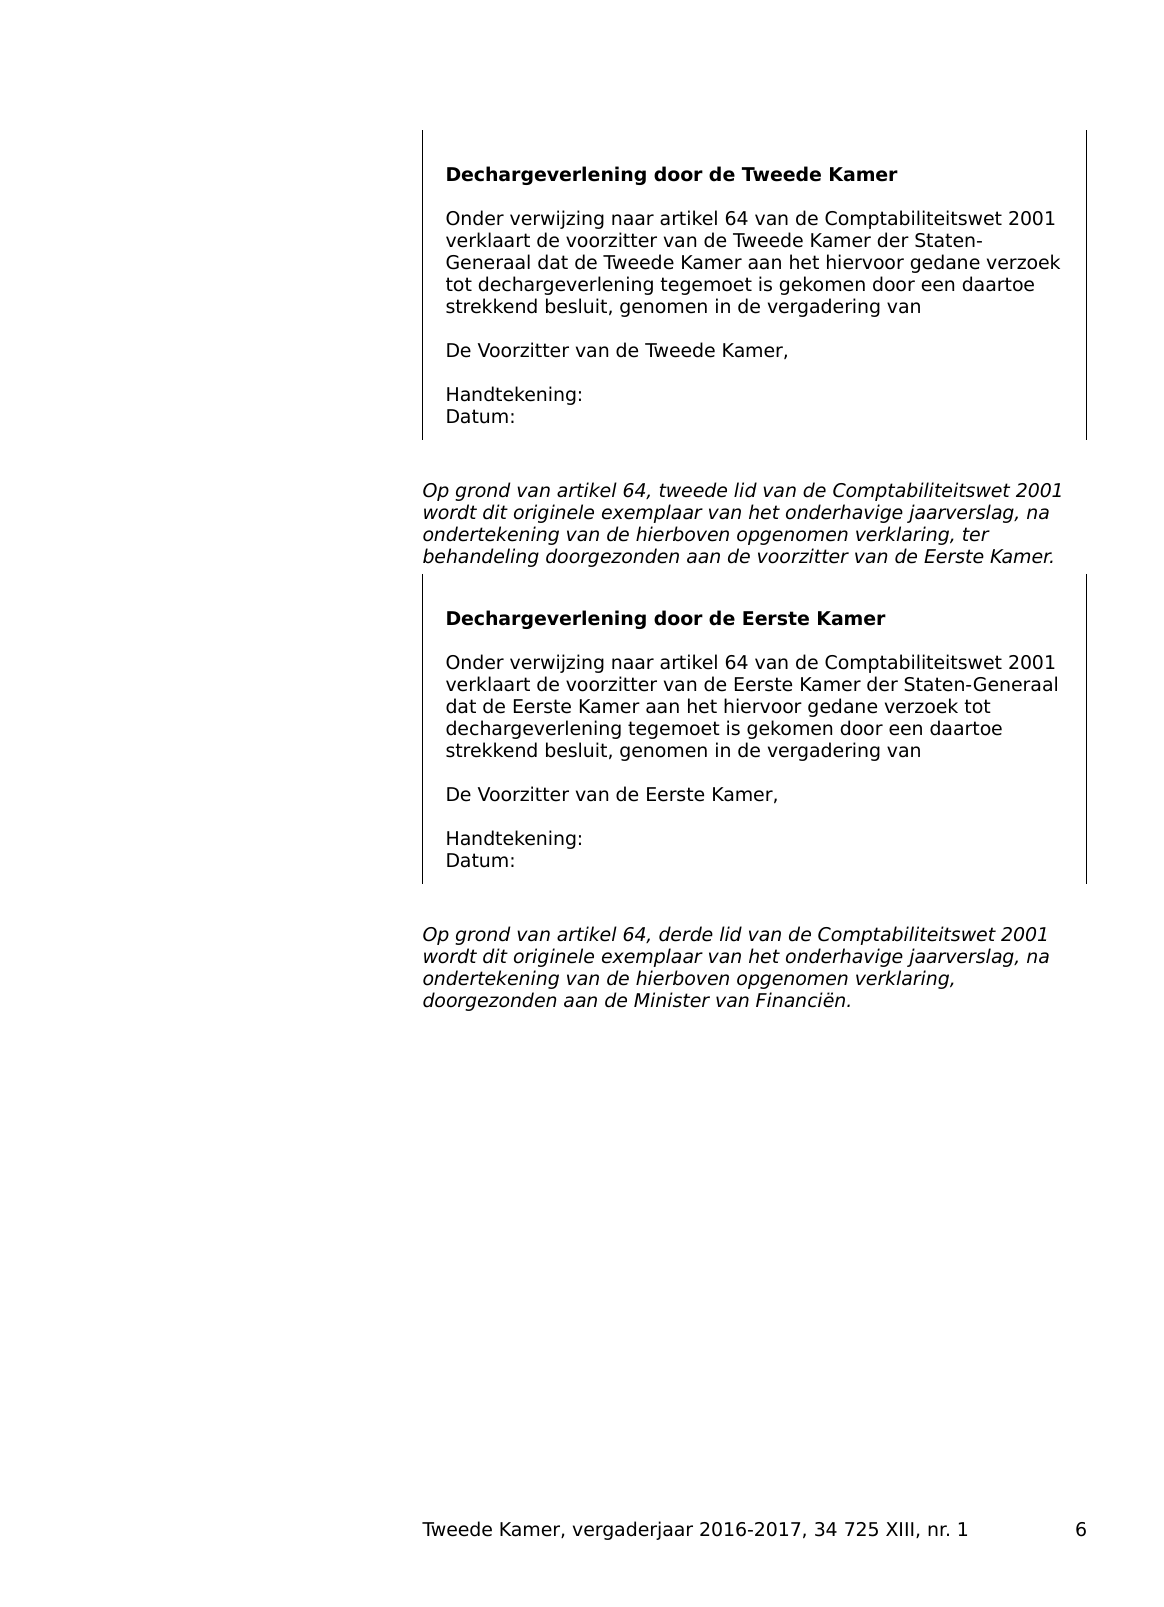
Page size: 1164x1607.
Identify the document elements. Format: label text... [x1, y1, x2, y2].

table_header Dechargeverlening door de Eerste Kamer Onder verwijzing naar artikel 64 van de Comptabiliteitswet 2001 verklaart de voorzitter van de Eerste Kamer der Staten-Generaal dat de Eerste Kamer aan het hiervoor gedane verzoek tot dechargeverlening tegemoet is gekomen door een daartoe strekkend besluit, genomen in de vergadering van De Voorzitter van de Eerste Kamer, Handtekening: Datum: [423, 574, 1086, 884]
text Op grond van artikel 64, tweede lid van de Comptabiliteitswet 2001 wordt dit originele exemplaar van het onderhavige jaarverslag, na ondertekening van de hierboven opgenomen verklaring, ter behandeling doorgezonden aan de voorzitter van de Eerste Kamer. [422, 480, 1087, 568]
table_header Dechargeverlening door de Tweede Kamer Onder verwijzing naar artikel 64 van de Comptabiliteitswet 2001 verklaart de voorzitter van de Tweede Kamer der Staten-Generaal dat de Tweede Kamer aan het hiervoor gedane verzoek tot dechargeverlening tegemoet is gekomen door een daartoe strekkend besluit, genomen in de vergadering van De Voorzitter van de Tweede Kamer, Handtekening: Datum: [423, 130, 1086, 440]
text Op grond van artikel 64, derde lid van de Comptabiliteitswet 2001 wordt dit originele exemplaar van het onderhavige jaarverslag, na ondertekening van de hierboven opgenomen verklaring, doorgezonden aan de Minister van Financiën. [422, 924, 1087, 1012]
